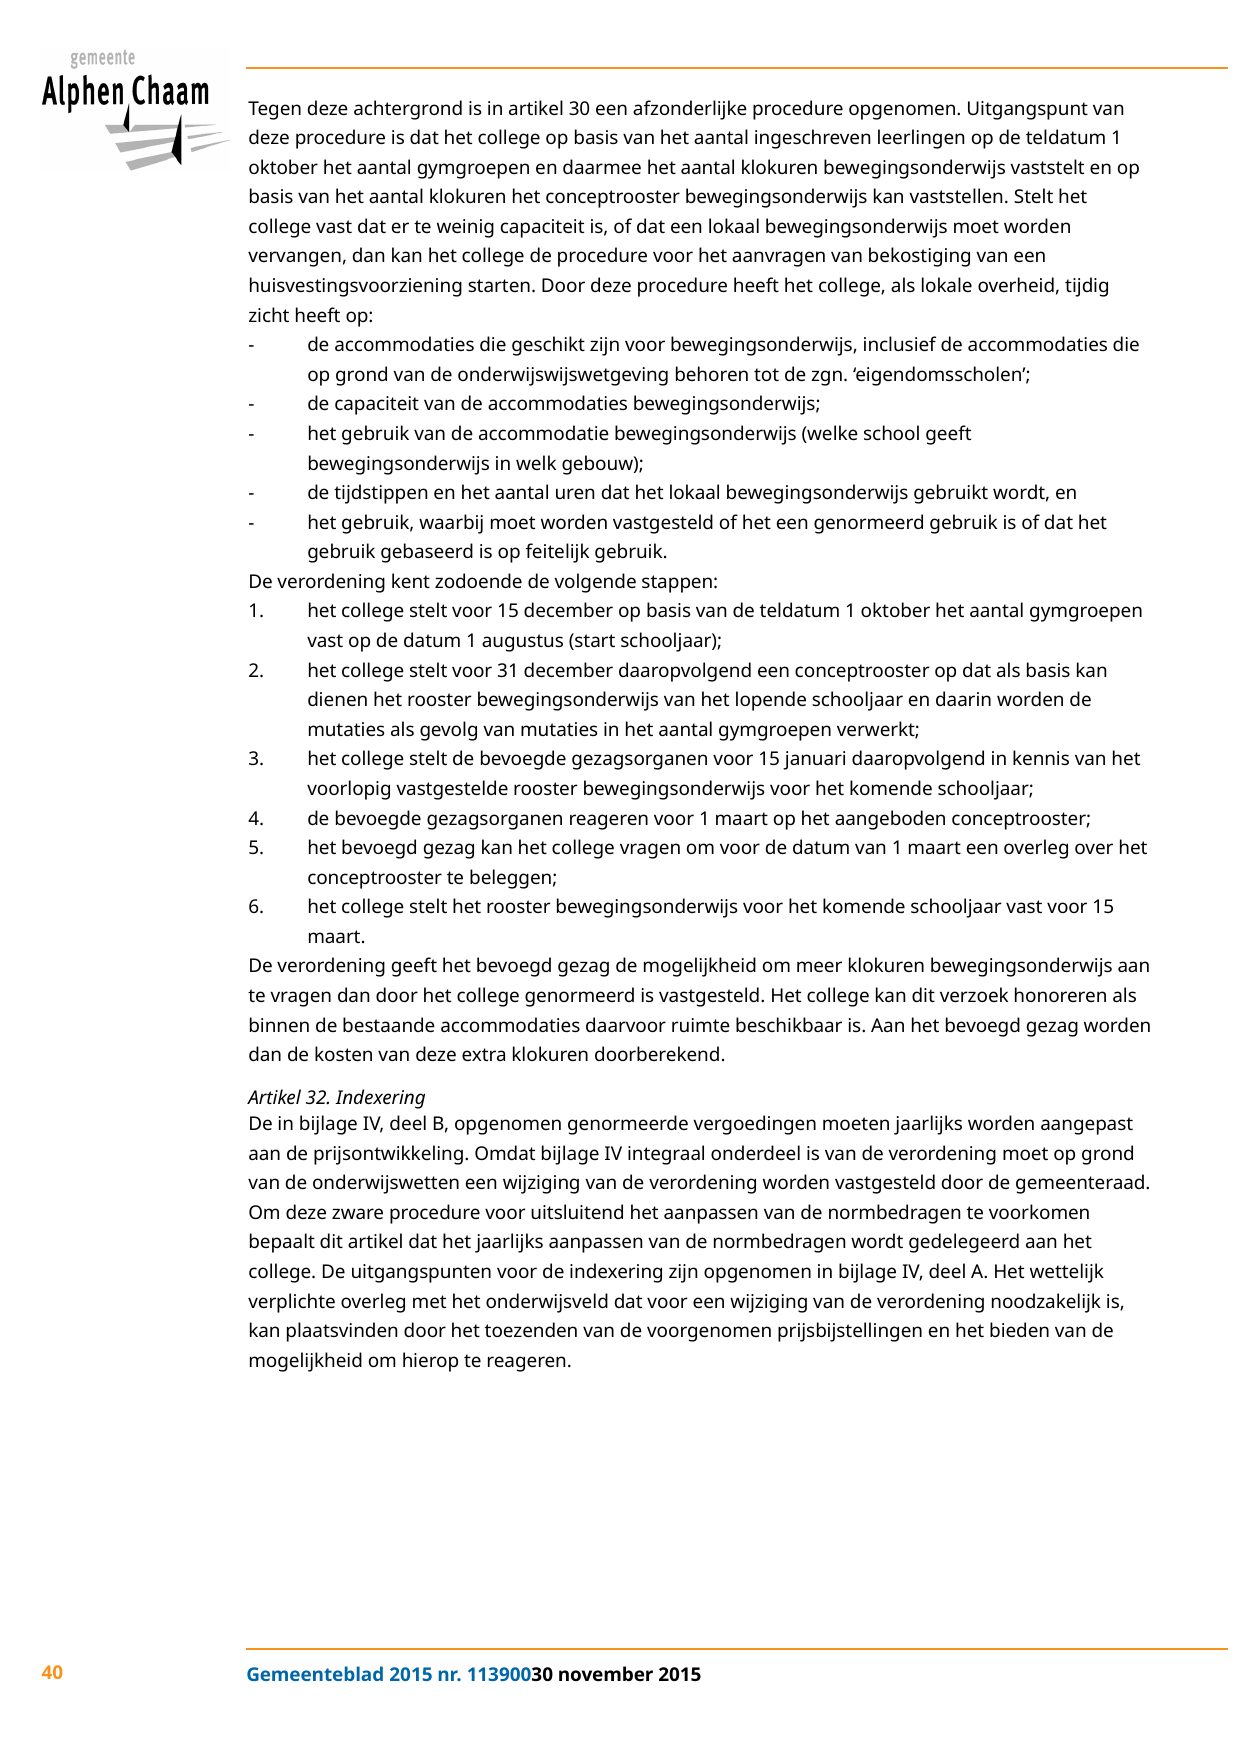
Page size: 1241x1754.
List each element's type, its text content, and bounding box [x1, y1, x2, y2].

list het college stelt voor 15 december op basis van de teldatum 1 oktober het aantal gymgroepen vast op de datum 1 augustus (start schooljaar); [248, 598, 1152, 653]
text Tegen deze achtergrond is in artikel 30 een afzonderlijke procedure opgenomen. Uitgangspunt van deze procedure is dat het college op basis van het aantal ingeschreven leerlingen op de teldatum 1 oktober het aantal gymgroepen en daarmee het aantal klokuren bewegingsonderwijs vaststelt en op basis van het aantal klokuren het conceptrooster bewegingsonderwijs kan vaststellen. Stelt het college vast dat er te weinig capaciteit is, of dat een lokaal bewegingsonderwijs moet worden vervangen, dan kan het college de procedure voor het aanvragen van bekostiging van een huisvestingsvoorziening starten. Door deze procedure heeft het college, als lokale overheid, tijdig zicht heeft op: [248, 95, 1152, 328]
list de accommodaties die geschikt zijn voor bewegingsonderwijs, inclusief de accommodaties die op grond van de onderwijswijswetgeving behoren tot de zgn. ‘eigendomsscholen’; [248, 331, 1152, 387]
list het college stelt het rooster bewegingsonderwijs voor het komende schooljaar vast voor 15 maart. [248, 893, 1152, 949]
list het gebruik van de accommodatie bewegingsonderwijs (welke school geeft bewegingsonderwijs in welk gebouw); [248, 420, 1152, 476]
list het bevoegd gezag kan het college vragen om voor de datum van 1 maart een overleg over het conceptrooster te beleggen; [248, 834, 1152, 890]
list het gebruik, waarbij moet worden vastgesteld of het een genormeerd gebruik is of dat het gebruik gebaseerd is op feitelijk gebruik. [248, 509, 1152, 564]
list het college stelt voor 31 december daaropvolgend een conceptrooster op dat als basis kan dienen het rooster bewegingsonderwijs van het lopende schooljaar en daarin worden de mutaties als gevolg van mutaties in het aantal gymgroepen verwerkt; [248, 657, 1152, 742]
list de capaciteit van de accommodaties bewegingsonderwijs; [248, 391, 1152, 416]
text De in bijlage IV, deel B, opgenomen genormeerde vergoedingen moeten jaarlijks worden aangepast aan de prijsontwikkeling. Omdat bijlage IV integraal onderdeel is van de verordening moet op grond van de onderwijswetten een wijziging van de verordening worden vastgesteld door de gemeenteraad. Om deze zware procedure voor uitsluitend het aanpassen van de normbedragen te voorkomen bepaalt dit artikel dat het jaarlijks aanpassen van de normbedragen wordt gedelegeerd aan het college. De uitgangspunten voor de indexering zijn opgenomen in bijlage IV, deel A. Het wettelijk verplichte overleg met het onderwijsveld dat voor een wijziging van de verordening noodzakelijk is, kan plaatsvinden door het toezenden van de voorgenomen prijsbijstellingen en het bieden van de mogelijkheid om hierop te reageren. [248, 1110, 1152, 1373]
text Artikel 32. Indexering [248, 1084, 1152, 1110]
list de tijdstippen en het aantal uren dat het lokaal bewegingsonderwijs gebruikt wordt, en [248, 479, 1152, 505]
text De verordening geeft het bevoegd gezag de mogelijkheid om meer klokuren bewegingsonderwijs aan te vragen dan door het college genormeerd is vastgesteld. Het college kan dit verzoek honoreren als binnen de bestaande accommodaties daarvoor ruimte beschikbaar is. Aan het bevoegd gezag worden dan de kosten van deze extra klokuren doorberekend. [248, 953, 1152, 1067]
list de bevoegde gezagsorganen reageren voor 1 maart op het aangeboden conceptrooster; [248, 805, 1152, 831]
picture [41, 47, 231, 172]
text De verordening kent zodoende de volgende stappen: [248, 568, 1152, 594]
list het college stelt de bevoegde gezagsorganen voor 15 januari daaropvolgend in kennis van het voorlopig vastgestelde rooster bewegingsonderwijs voor het komende schooljaar; [248, 746, 1152, 801]
